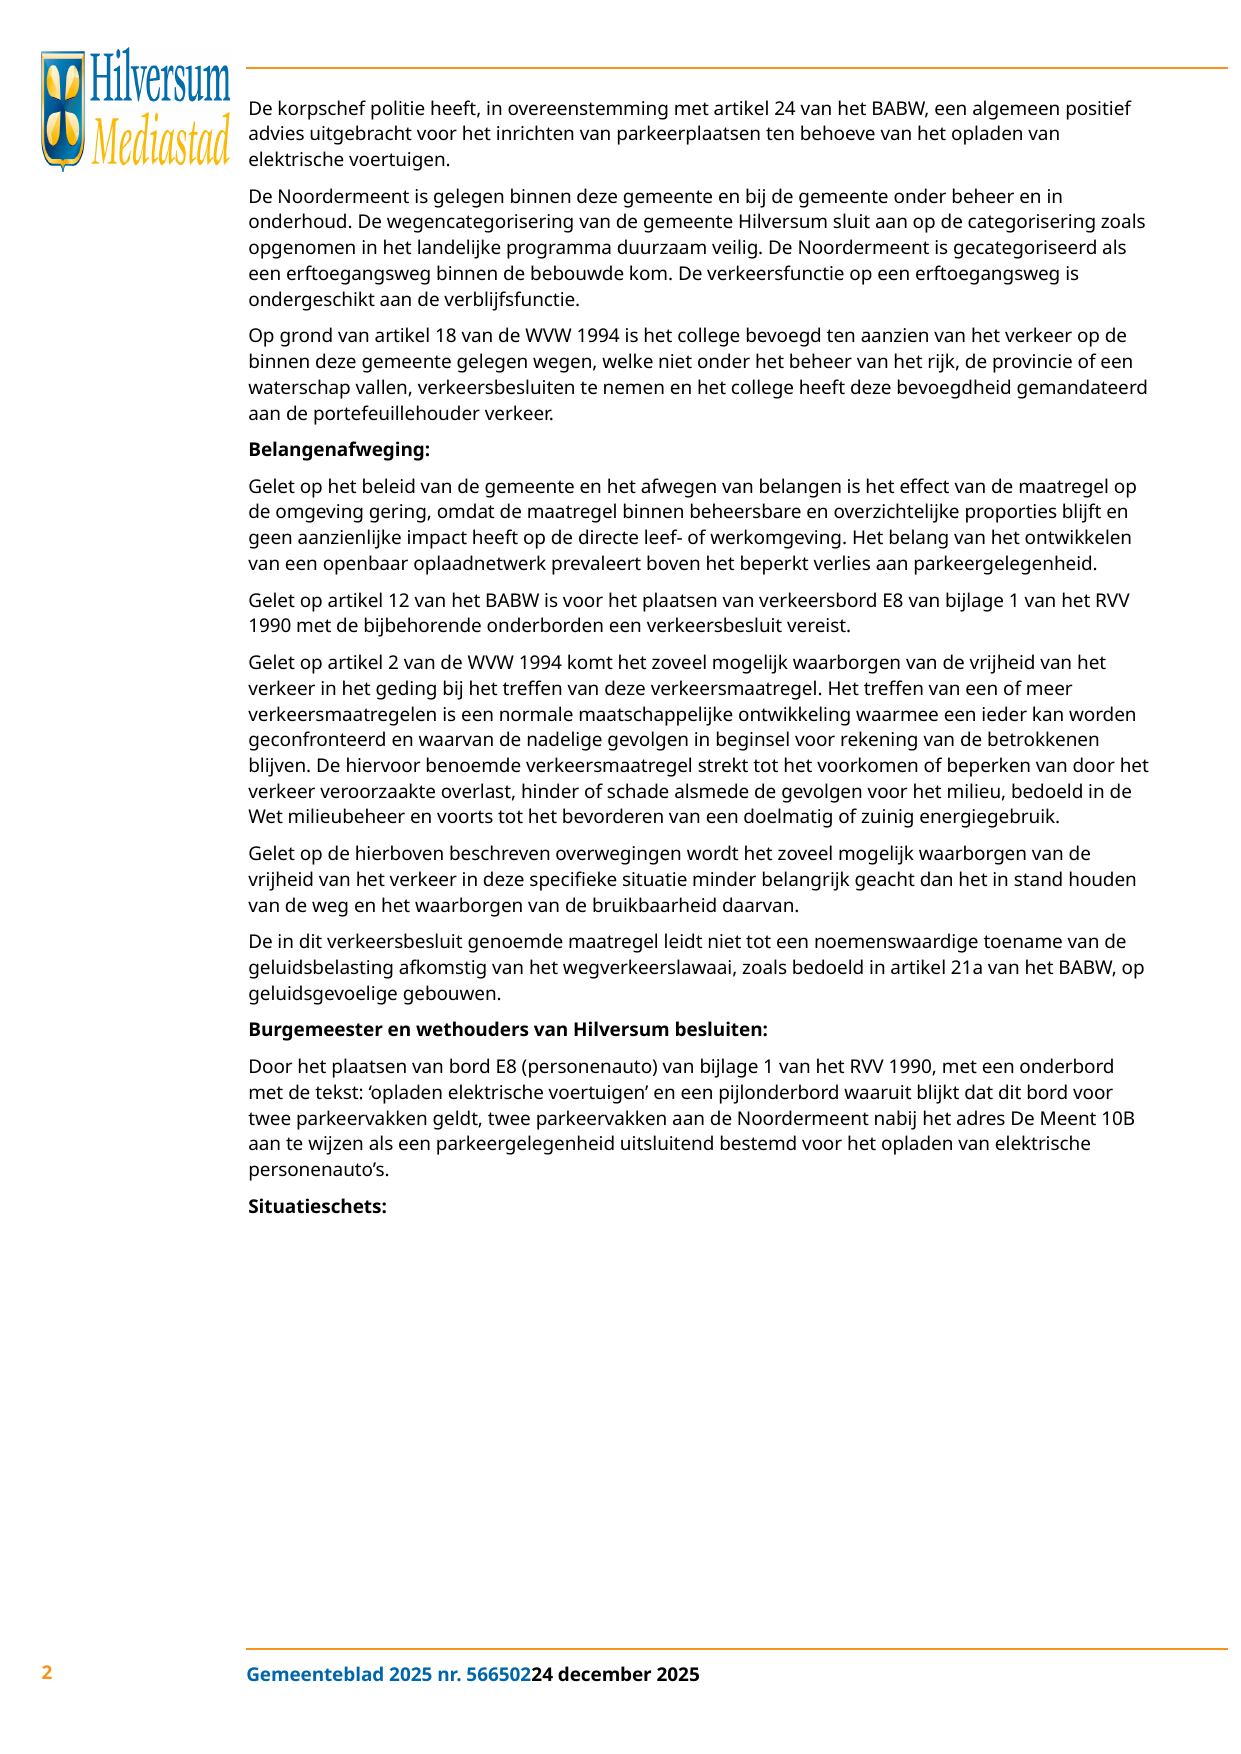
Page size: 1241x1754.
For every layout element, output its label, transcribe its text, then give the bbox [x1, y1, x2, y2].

text Gelet op de hierboven beschreven overwegingen wordt het zoveel mogelijk waarborgen van de vrijheid van het verkeer in deze specifieke situatie minder belangrijk geacht dan het in stand houden van de weg en het waarborgen van de bruikbaarheid daarvan. [248, 840, 1152, 917]
text De korpschef politie heeft, in overeenstemming met artikel 24 van het BABW, een algemeen positief advies uitgebracht voor het inrichten van parkeerplaatsen ten behoeve van het opladen van elektrische voertuigen. [248, 95, 1152, 172]
text Situatieschets: [248, 1193, 1152, 1218]
text Belangenafweging: [248, 436, 1152, 462]
text Door het plaatsen van bord E8 (personenauto) van bijlage 1 van het RVV 1990, met een onderbord met de tekst: ‘opladen elektrische voertuigen’ en een pijlonderbord waaruit blijkt dat dit bord voor twee parkeervakken geldt, twee parkeervakken aan de Noordermeent nabij het adres De Meent 10B aan te wijzen als een parkeergelegenheid uitsluitend bestemd voor het opladen van elektrische personenauto’s. [248, 1053, 1152, 1182]
picture [41, 47, 231, 172]
text Gelet op artikel 2 van de WVW 1994 komt het zoveel mogelijk waarborgen van de vrijheid van het verkeer in het geding bij het treffen van deze verkeersmaatregel. Het treffen van een of meer verkeersmaatregelen is een normale maatschappelijke ontwikkeling waarmee een ieder kan worden geconfronteerd en waarvan de nadelige gevolgen in beginsel voor rekening van de betrokkenen blijven. De hiervoor benoemde verkeersmaatregel strekt tot het voorkomen of beperken van door het verkeer veroorzaakte overlast, hinder of schade alsmede de gevolgen voor het milieu, bedoeld in de Wet milieubeheer en voorts tot het bevorderen van een doelmatig of zuinig energiegebruik. [248, 649, 1152, 829]
text Burgemeester en wethouders van Hilversum besluiten: [248, 1017, 1152, 1042]
text Gelet op het beleid van de gemeente en het afwegen van belangen is het effect van de maatregel op de omgeving gering, omdat de maatregel binnen beheersbare en overzichtelijke proporties blijft en geen aanzienlijke impact heeft op de directe leef- of werkomgeving. Het belang van het ontwikkelen van een openbaar oplaadnetwerk prevaleert boven het beperkt verlies aan parkeergelegenheid. [248, 473, 1152, 576]
text De in dit verkeersbesluit genoemde maatregel leidt niet tot een noemenswaardige toename van de geluidsbelasting afkomstig van het wegverkeerslawaai, zoals bedoeld in artikel 21a van het BABW, op geluidsgevoelige gebouwen. [248, 928, 1152, 1006]
text Op grond van artikel 18 van de WVW 1994 is het college bevoegd ten aanzien van het verkeer op de binnen deze gemeente gelegen wegen, welke niet onder het beheer van het rijk, de provincie of een waterschap vallen, verkeersbesluiten te nemen en het college heeft deze bevoegdheid gemandateerd aan de portefeuillehouder verkeer. [248, 322, 1152, 425]
text De Noordermeent is gelegen binnen deze gemeente en bij de gemeente onder beheer en in onderhoud. De wegencategorisering van de gemeente Hilversum sluit aan op de categorisering zoals opgenomen in het landelijke programma duurzaam veilig. De Noordermeent is gecategoriseerd als een erftoegangsweg binnen de bebouwde kom. De verkeersfunctie op een erftoegangsweg is ondergeschikt aan de verblijfsfunctie. [248, 183, 1152, 312]
text Gelet op artikel 12 van het BABW is voor het plaatsen van verkeersbord E8 van bijlage 1 van het RVV 1990 met de bijbehorende onderborden een verkeersbesluit vereist. [248, 587, 1152, 638]
